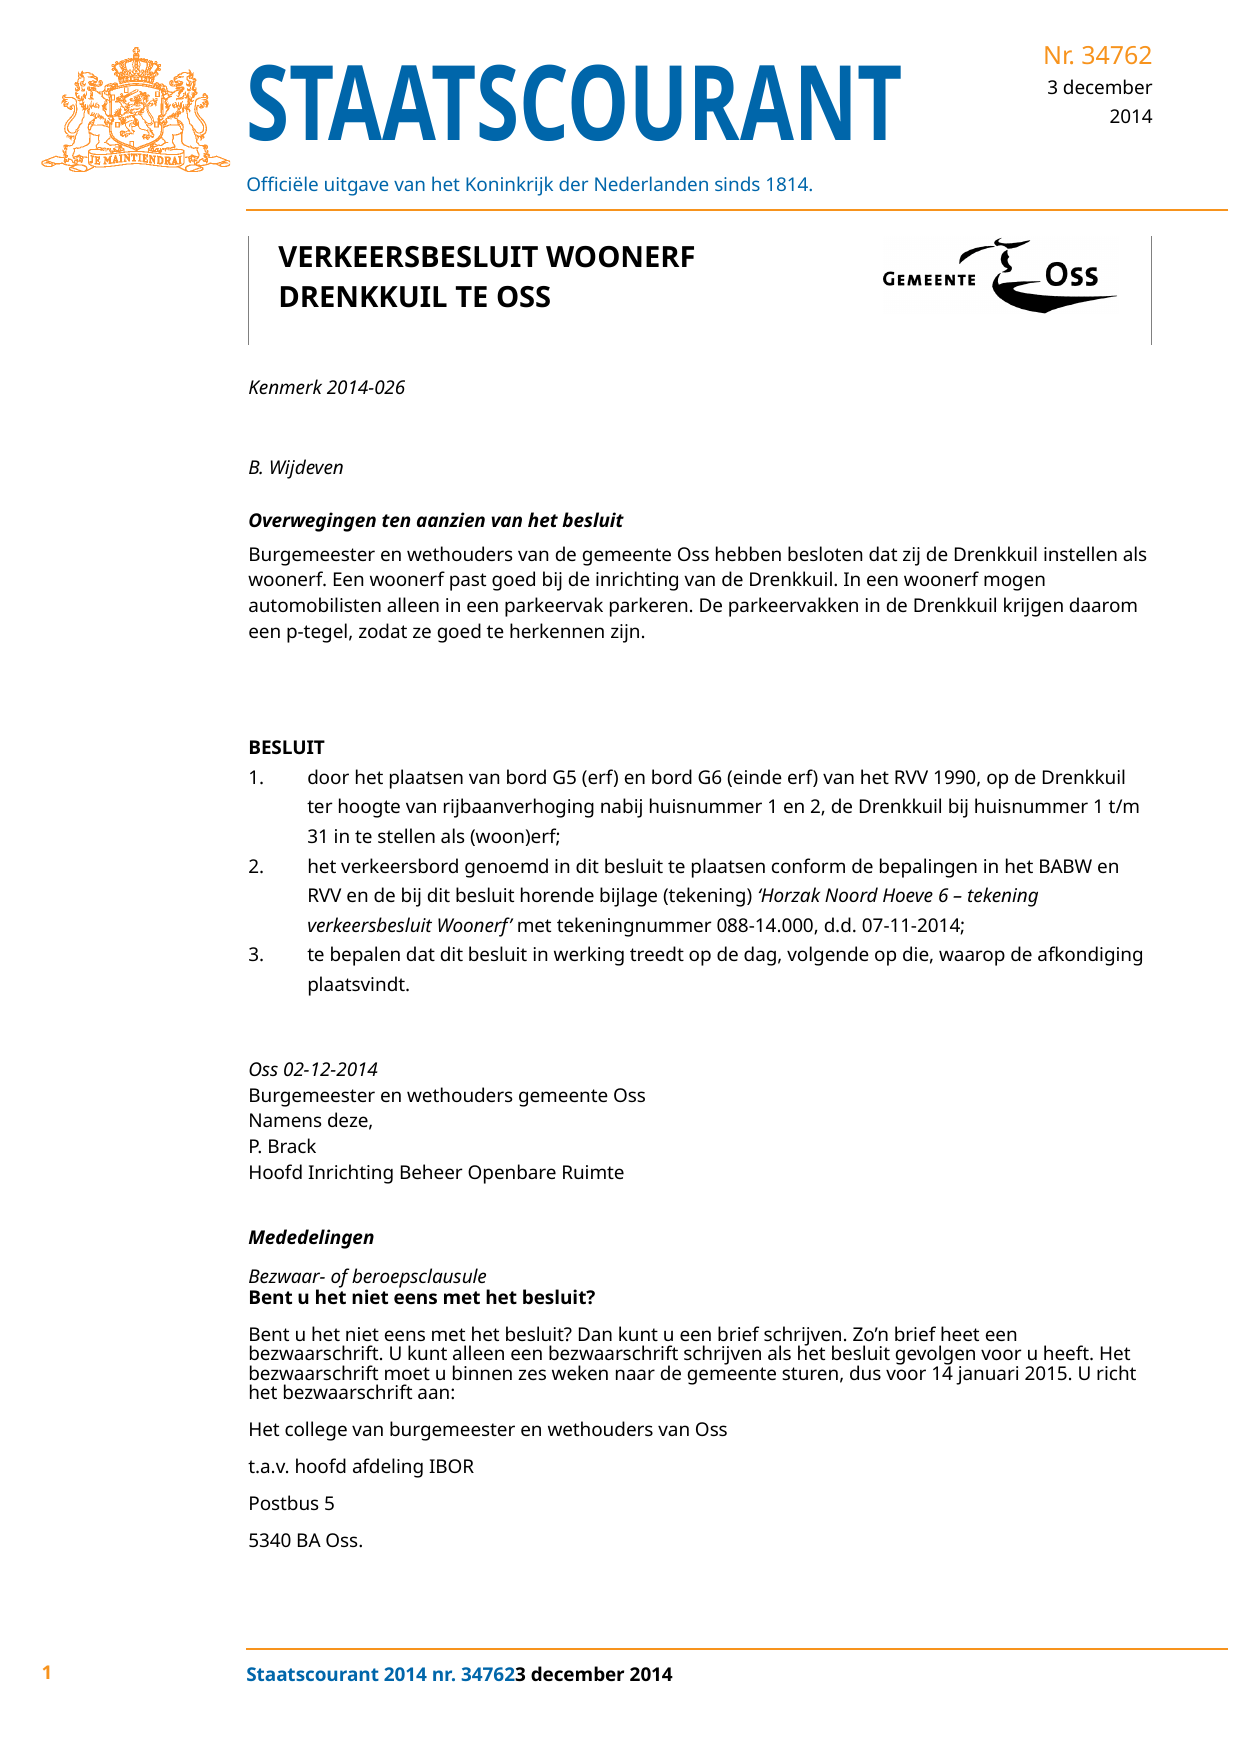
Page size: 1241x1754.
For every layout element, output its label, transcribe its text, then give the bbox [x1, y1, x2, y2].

text Overwegingen ten aanzien van het besluit [248, 507, 1152, 533]
text Bent u het niet eens met het besluit? Dan kunt u een brief schrijven. Zo’n brief heet een bezwaarschrift. U kunt alleen een bezwaarschrift schrijven als het besluit gevolgen voor u heeft. Het bezwaarschrift moet u binnen zes weken naar de gemeente sturen, dus voor 14 januari 2015. U richt het bezwaarschrift aan: [248, 1326, 1152, 1403]
list te bepalen dat dit besluit in werking treedt op de dag, volgende op die, waarop de afkondiging plaatsvindt. [248, 942, 1152, 997]
text Oss 02-12-2014 [248, 1056, 1152, 1082]
text Kenmerk 2014-026 [248, 374, 1152, 400]
text Bezwaar- of beroepsclausule [248, 1263, 1152, 1289]
list door het plaatsen van bord G5 (erf) en bord G6 (einde erf) van het RVV 1990, op de Drenkkuil ter hoogte van rijbaanverhoging nabij huisnummer 1 en 2, de Drenkkuil bij huisnummer 1 t/m 31 in te stellen als (woon)erf; [248, 764, 1152, 849]
text t.a.v. hoofd afdeling IBOR [248, 1458, 1152, 1477]
picture [41, 47, 231, 172]
text Namens deze, [248, 1108, 1152, 1133]
list het verkeersbord genoemd in dit besluit te plaatsen conform de bepalingen in het BABW en RVV en de bij dit besluit horende bijlage (tekening) ‘Horzak Noord Hoeve 6 – tekening verkeersbesluit Woonerf’ met tekeningnummer 088-14.000, d.d. 07-11-2014; [248, 853, 1152, 938]
picture [882, 236, 1119, 314]
text 5340 BA Oss. [248, 1532, 1152, 1551]
text Hoofd Inrichting Beheer Openbare Ruimte [248, 1159, 1152, 1185]
text Mededelingen [248, 1224, 1152, 1250]
table_header [850, 236, 1151, 345]
table_header VERKEERSBESLUIT WOONERF DRENKKUIL TE OSS [249, 236, 850, 345]
text Het college van burgemeester en wethouders van Oss [248, 1421, 1152, 1440]
text BESLUIT [248, 734, 1152, 760]
text Bent u het niet eens met het besluit? [248, 1289, 1152, 1308]
text P. Brack [248, 1133, 1152, 1159]
text Burgemeester en wethouders gemeente Oss [248, 1082, 1152, 1108]
text Postbus 5 [248, 1495, 1152, 1514]
text Burgemeester en wethouders van de gemeente Oss hebben besloten dat zij de Drenkkuil instellen als woonerf. Een woonerf past goed bij de inrichting van de Drenkkuil. In een woonerf mogen automobilisten alleen in een parkeervak parkeren. De parkeervakken in de Drenkkuil krijgen daarom een p-tegel, zodat ze goed te herkennen zijn. [248, 541, 1152, 644]
text B. Wijdeven [248, 454, 1152, 480]
